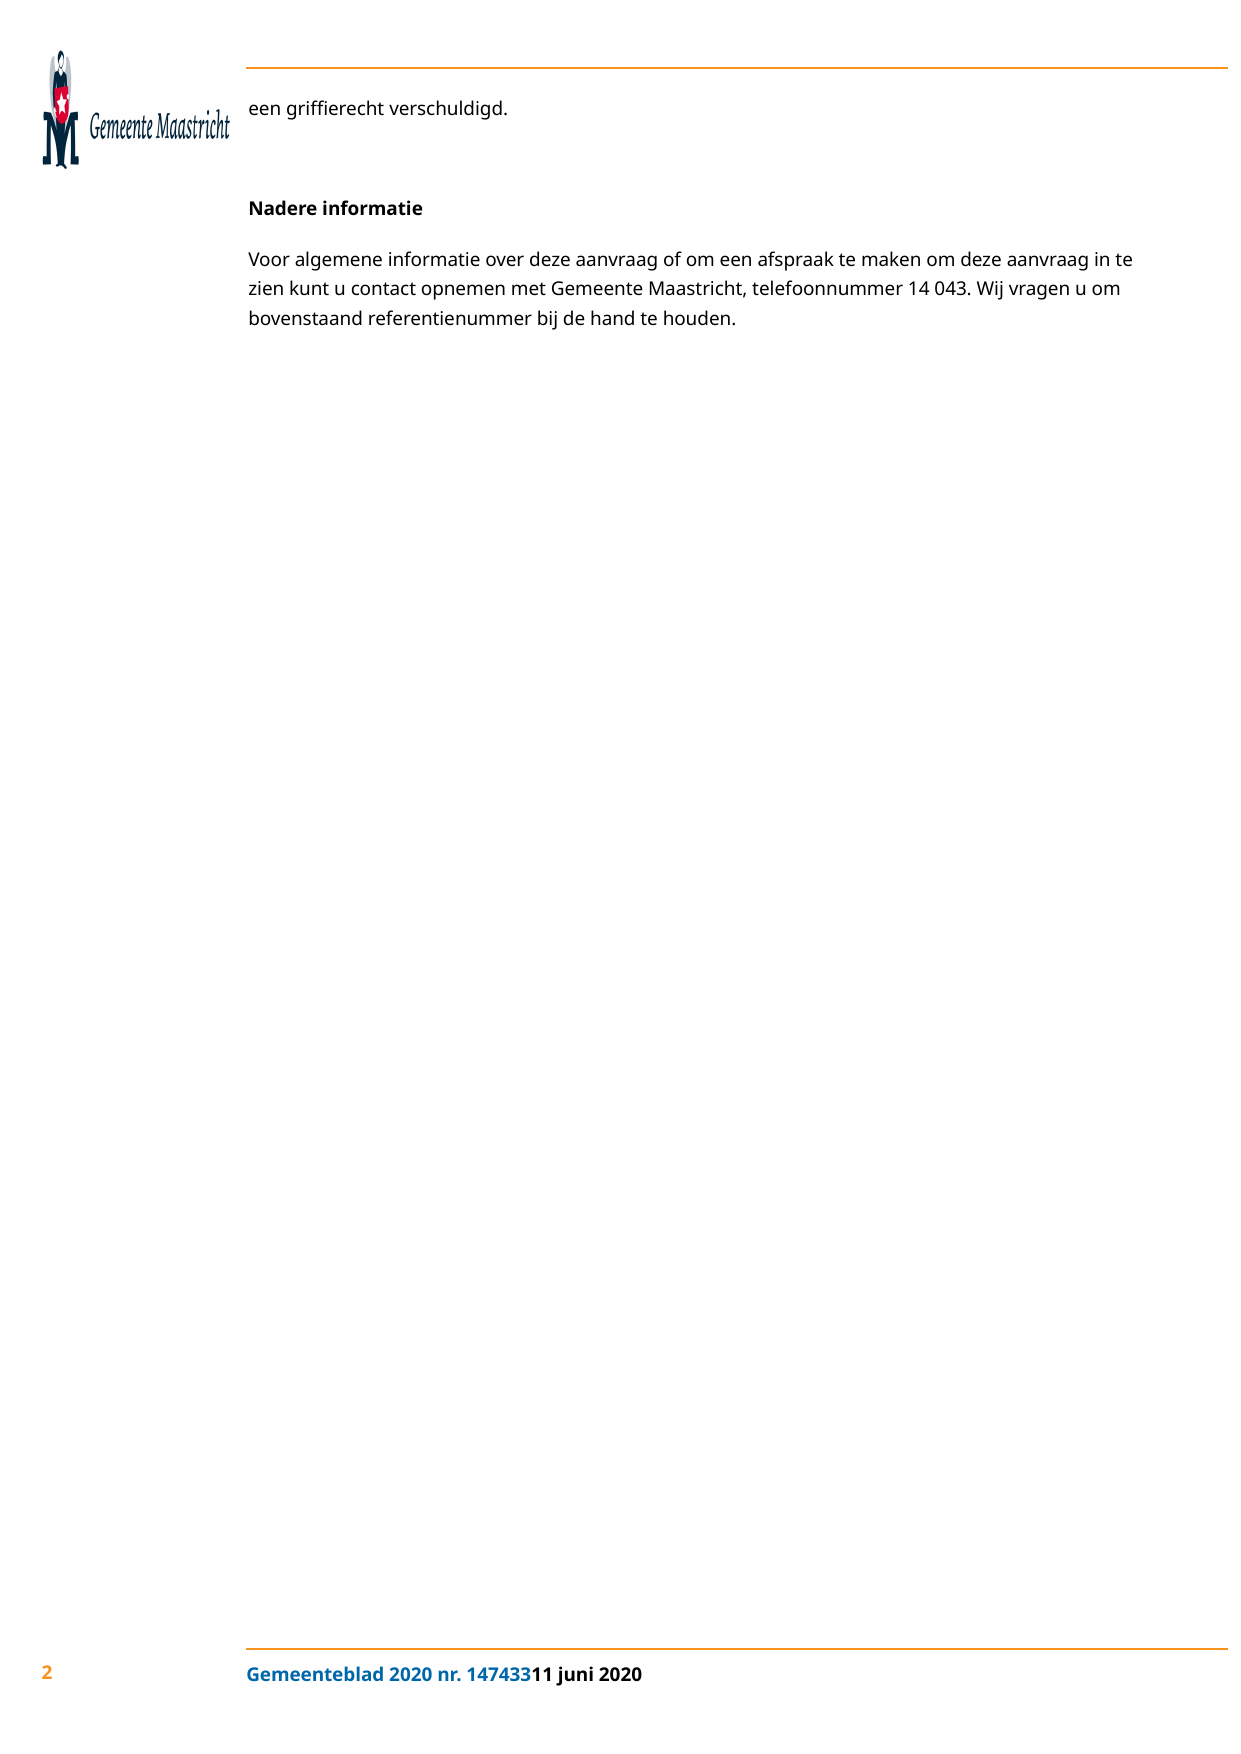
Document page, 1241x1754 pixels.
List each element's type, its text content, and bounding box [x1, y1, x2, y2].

text een griffierecht verschuldigd. [248, 95, 1152, 121]
text Voor algemene informatie over deze aanvraag of om een afspraak te maken om deze aanvraag in te zien kunt u contact opnemen met Gemeente Maastricht, telefoonnummer 14 043. Wij vragen u om bovenstaand referentienummer bij de hand te houden. [248, 246, 1152, 331]
picture [41, 47, 231, 172]
text Nadere informatie [248, 196, 1152, 221]
